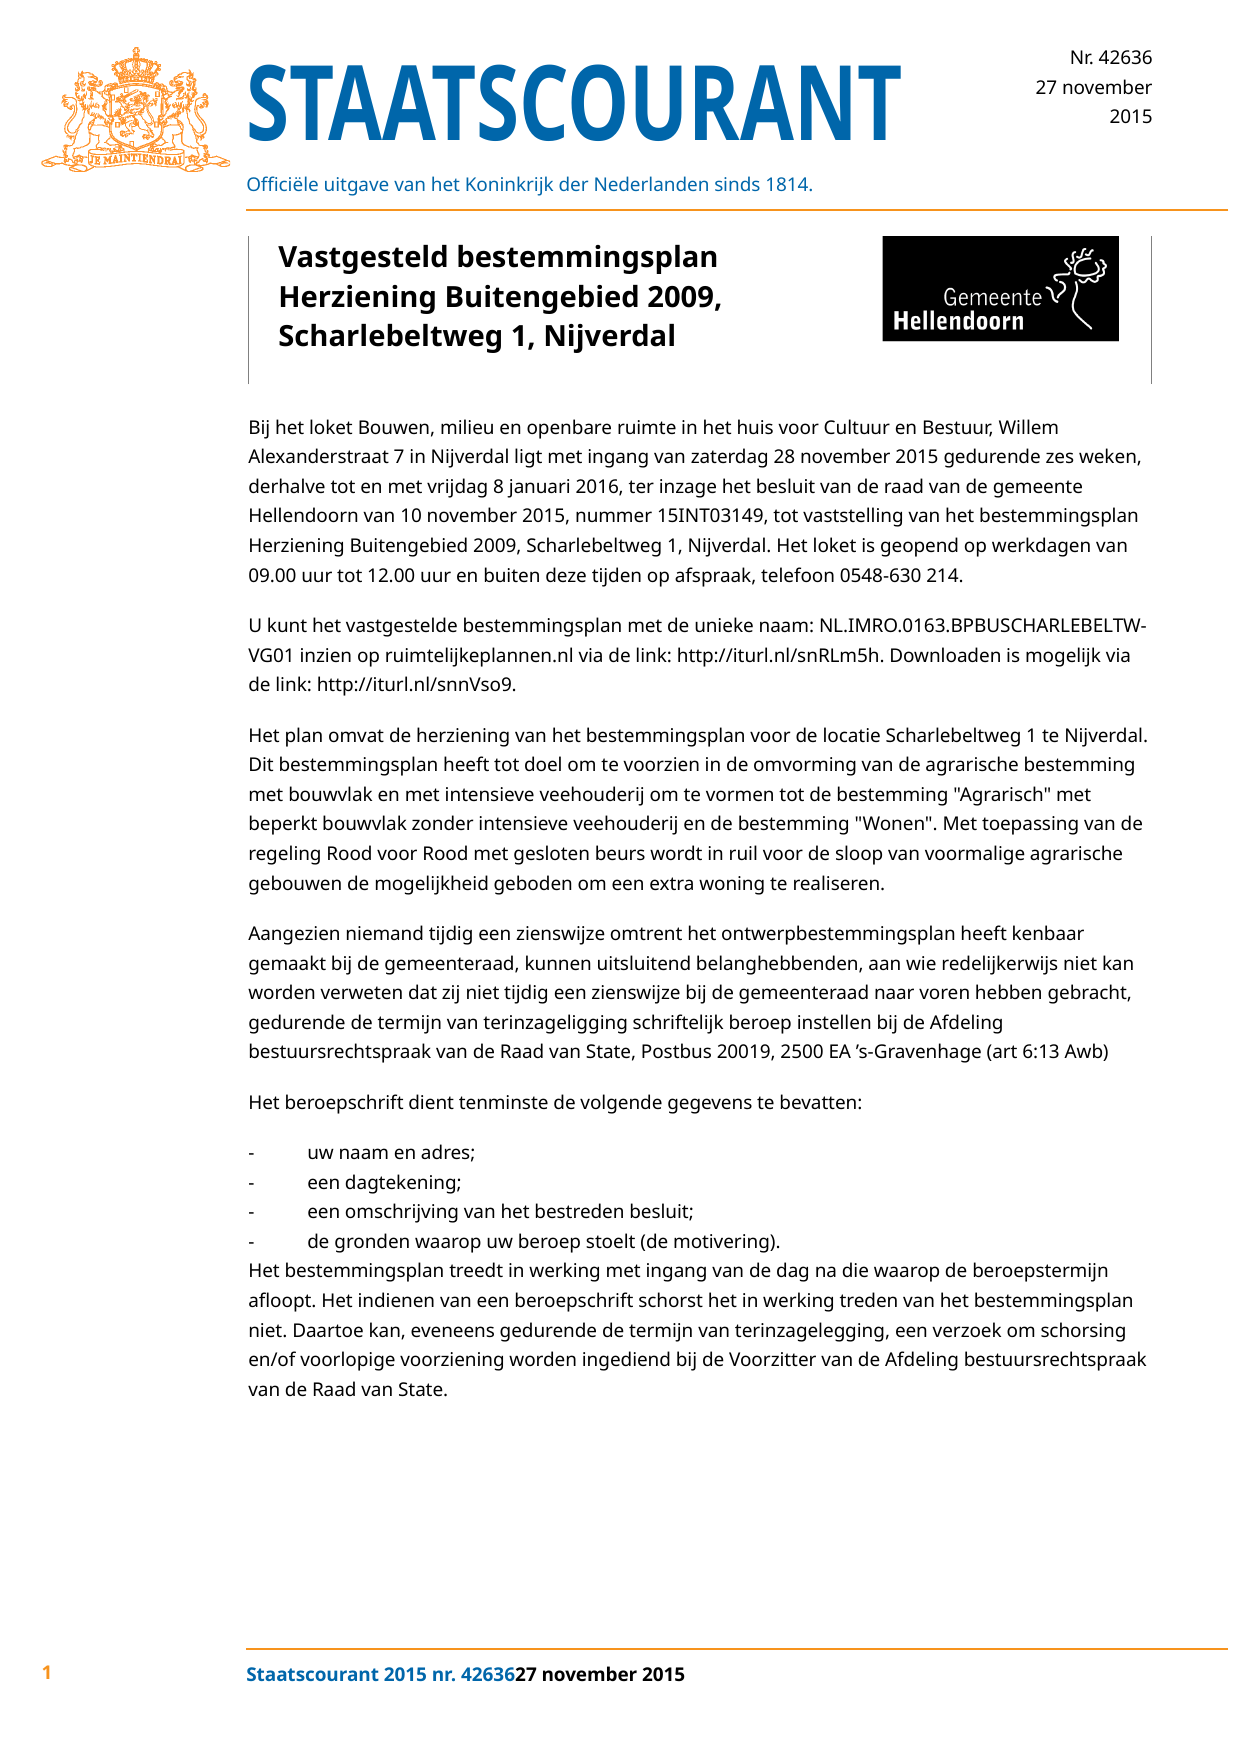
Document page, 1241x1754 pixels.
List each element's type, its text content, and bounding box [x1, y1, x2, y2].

table_header [850, 236, 1151, 384]
text Bij het loket Bouwen, milieu en openbare ruimte in het huis voor Cultuur en Bestuur, Willem Alexanderstraat 7 in Nijverdal ligt met ingang van zaterdag 28 november 2015 gedurende zes weken, derhalve tot en met vrijdag 8 januari 2016, ter inzage het besluit van de raad van de gemeente Hellendoorn van 10 november 2015, nummer 15INT03149, tot vaststelling van het bestemmingsplan Herziening Buitengebied 2009, Scharlebeltweg 1, Nijverdal. Het loket is geopend op werkdagen van 09.00 uur tot 12.00 uur en buiten deze tijden op afspraak, telefoon 0548-630 214. [248, 414, 1152, 588]
list de gronden waarop uw beroep stoelt (de motivering). [248, 1228, 1152, 1254]
list een dagtekening; [248, 1169, 1152, 1195]
picture [882, 236, 1119, 342]
text U kunt het vastgestelde bestemmingsplan met de unieke naam: NL.IMRO.0163.BPBUSCHARLEBELTW-VG01 inzien op ruimtelijkeplannen.nl via de link: http://iturl.nl/snRLm5h. Downloaden is mogelijk via de link: http://iturl.nl/snnVso9. [248, 612, 1152, 697]
text Het beroepschrift dient tenminste de volgende gegevens te bevatten: [248, 1089, 1152, 1115]
text Aangezien niemand tijdig een zienswijze omtrent het ontwerpbestemmingsplan heeft kenbaar gemaakt bij de gemeenteraad, kunnen uitsluitend belanghebbenden, aan wie redelijkerwijs niet kan worden verweten dat zij niet tijdig een zienswijze bij de gemeenteraad naar voren hebben gebracht, gedurende de termijn van terinzageligging schriftelijk beroep instellen bij de Afdeling bestuursrechtspraak van de Raad van State, Postbus 20019, 2500 EA ’s-Gravenhage (art 6:13 Awb) [248, 920, 1152, 1064]
table_header Vastgesteld bestemmingsplan Herziening Buitengebied 2009, Scharlebeltweg 1, Nijverdal [249, 236, 850, 384]
list uw naam en adres; [248, 1139, 1152, 1165]
text Het plan omvat de herziening van het bestemmingsplan voor de locatie Scharlebeltweg 1 te Nijverdal. Dit bestemmingsplan heeft tot doel om te voorzien in de omvorming van de agrarische bestemming met bouwvlak en met intensieve veehouderij om te vormen tot de bestemming "Agrarisch" met beperkt bouwvlak zonder intensieve veehouderij en de bestemming "Wonen". Met toepassing van de regeling Rood voor Rood met gesloten beurs wordt in ruil voor de sloop van voormalige agrarische gebouwen de mogelijkheid geboden om een extra woning te realiseren. [248, 722, 1152, 896]
list een omschrijving van het bestreden besluit; [248, 1198, 1152, 1224]
text Het bestemmingsplan treedt in werking met ingang van de dag na die waarop de beroepstermijn afloopt. Het indienen van een beroepschrift schorst het in werking treden van het bestemmingsplan niet. Daartoe kan, eveneens gedurende de termijn van terinzagelegging, een verzoek om schorsing en/of voorlopige voorziening worden ingediend bij de Voorzitter van de Afdeling bestuursrechtspraak van de Raad van State. [248, 1258, 1152, 1402]
picture [41, 47, 231, 172]
